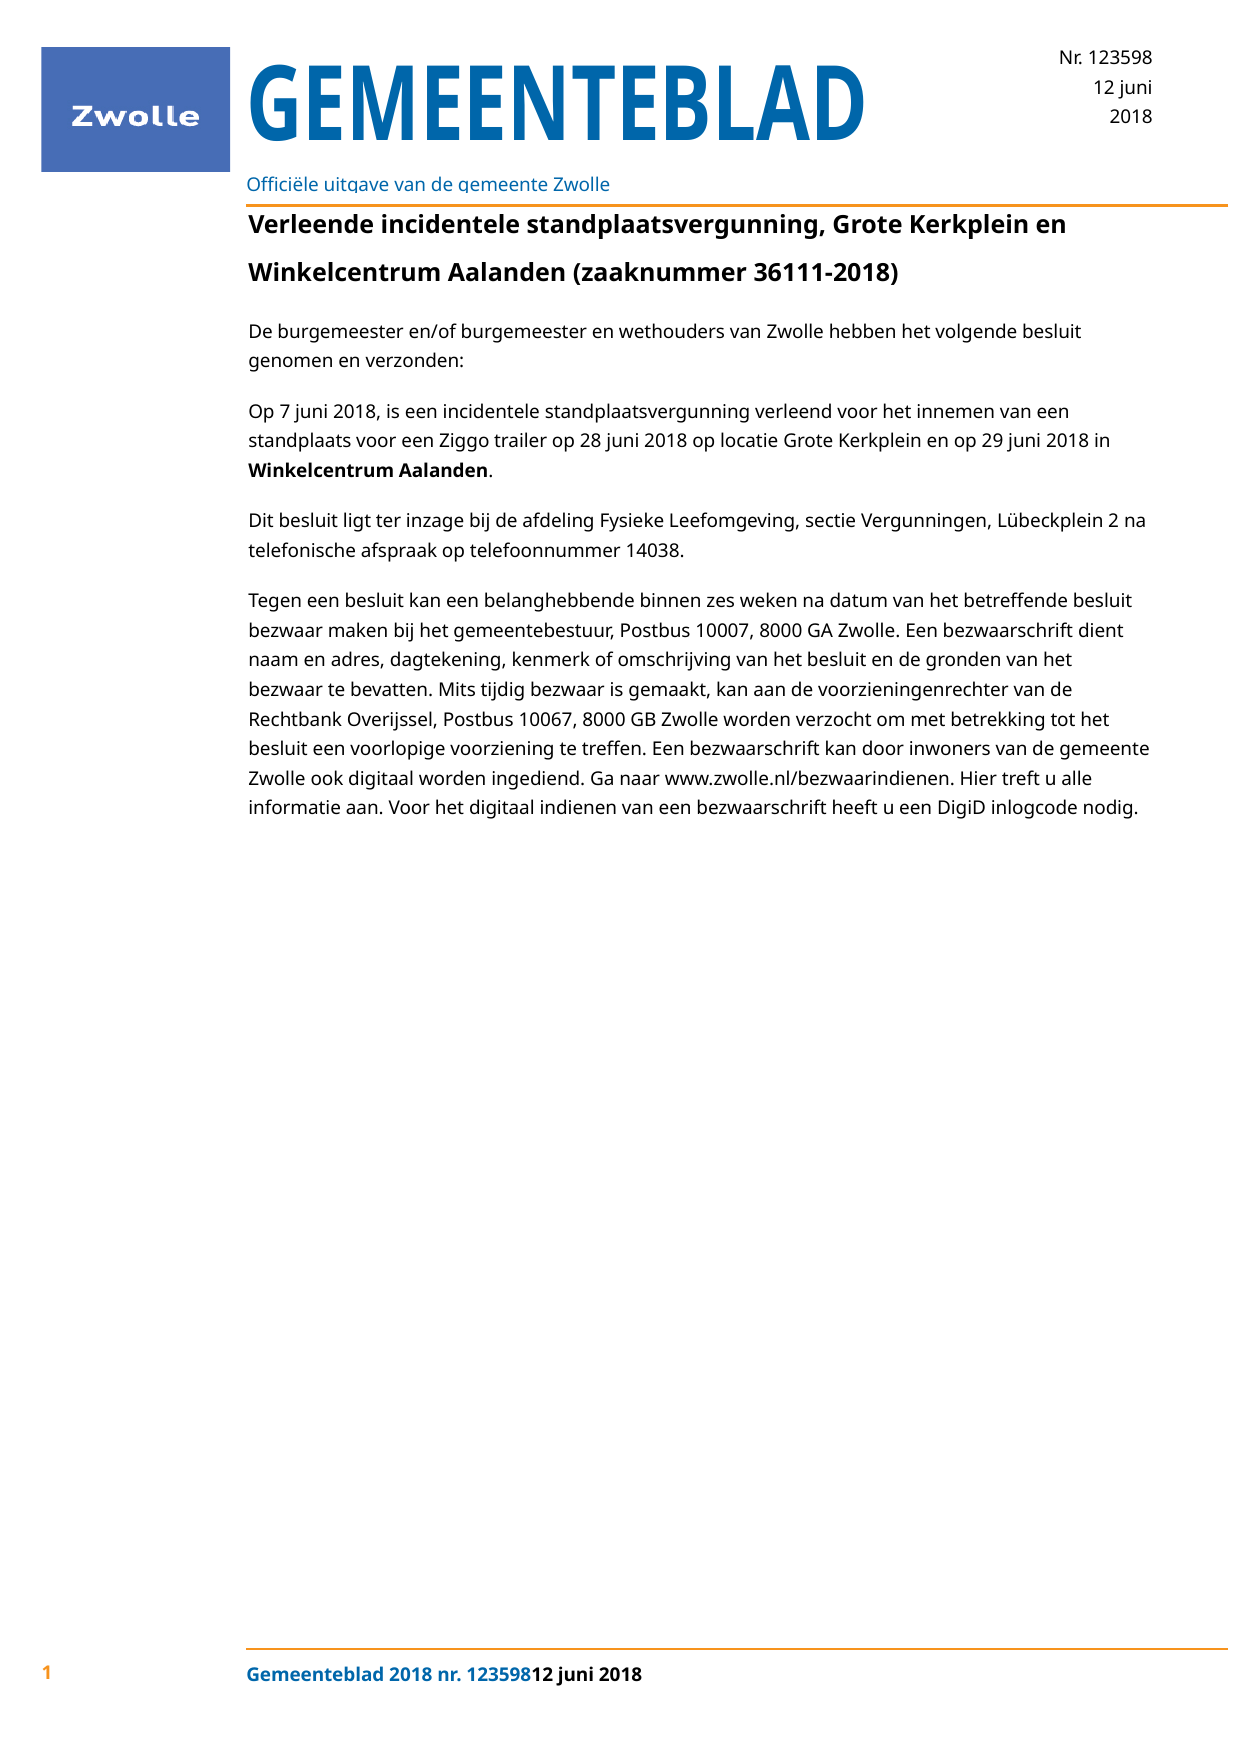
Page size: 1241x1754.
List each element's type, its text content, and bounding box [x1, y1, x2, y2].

text Dit besluit ligt ter inzage bij de afdeling Fysieke Leefomgeving, sectie Vergunningen, Lübeckplein 2 na telefonische afspraak op telefoonnummer 14038. [248, 507, 1152, 563]
text Tegen een besluit kan een belanghebbende binnen zes weken na datum van het betreffende besluit bezwaar maken bij het gemeentebestuur, Postbus 10007, 8000 GA Zwolle. Een bezwaarschrift dient naam en adres, dagtekening, kenmerk of omschrijving van het besluit en de gronden van het bezwaar te bevatten. Mits tijdig bezwaar is gemaakt, kan aan de voorzieningenrechter van de Rechtbank Overijssel, Postbus 10067, 8000 GB Zwolle worden verzocht om met betrekking tot het besluit een voorlopige voorziening te treffen. Een bezwaarschrift kan door inwoners van de gemeente Zwolle ook digitaal worden ingediend. Ga naar www.zwolle.nl/bezwaarindienen. Hier treft u alle informatie aan. Voor het digitaal indienen van een bezwaarschrift heeft u een DigiD inlogcode nodig. [248, 587, 1152, 820]
text Op 7 juni 2018, is een incidentele standplaatsvergunning verleend voor het innemen van een standplaats voor een Ziggo trailer op 28 juni 2018 op locatie Grote Kerkplein en op 29 juni 2018 in Winkelcentrum Aalanden. [248, 398, 1152, 483]
text De burgemeester en/of burgemeester en wethouders van Zwolle hebben het volgende besluit genomen en verzonden: [248, 318, 1152, 373]
picture [41, 47, 231, 172]
text Verleende incidentele standplaatsvergunning, Grote Kerkplein en Winkelcentrum Aalanden (zaaknummer 36111-2018) [248, 207, 1152, 288]
